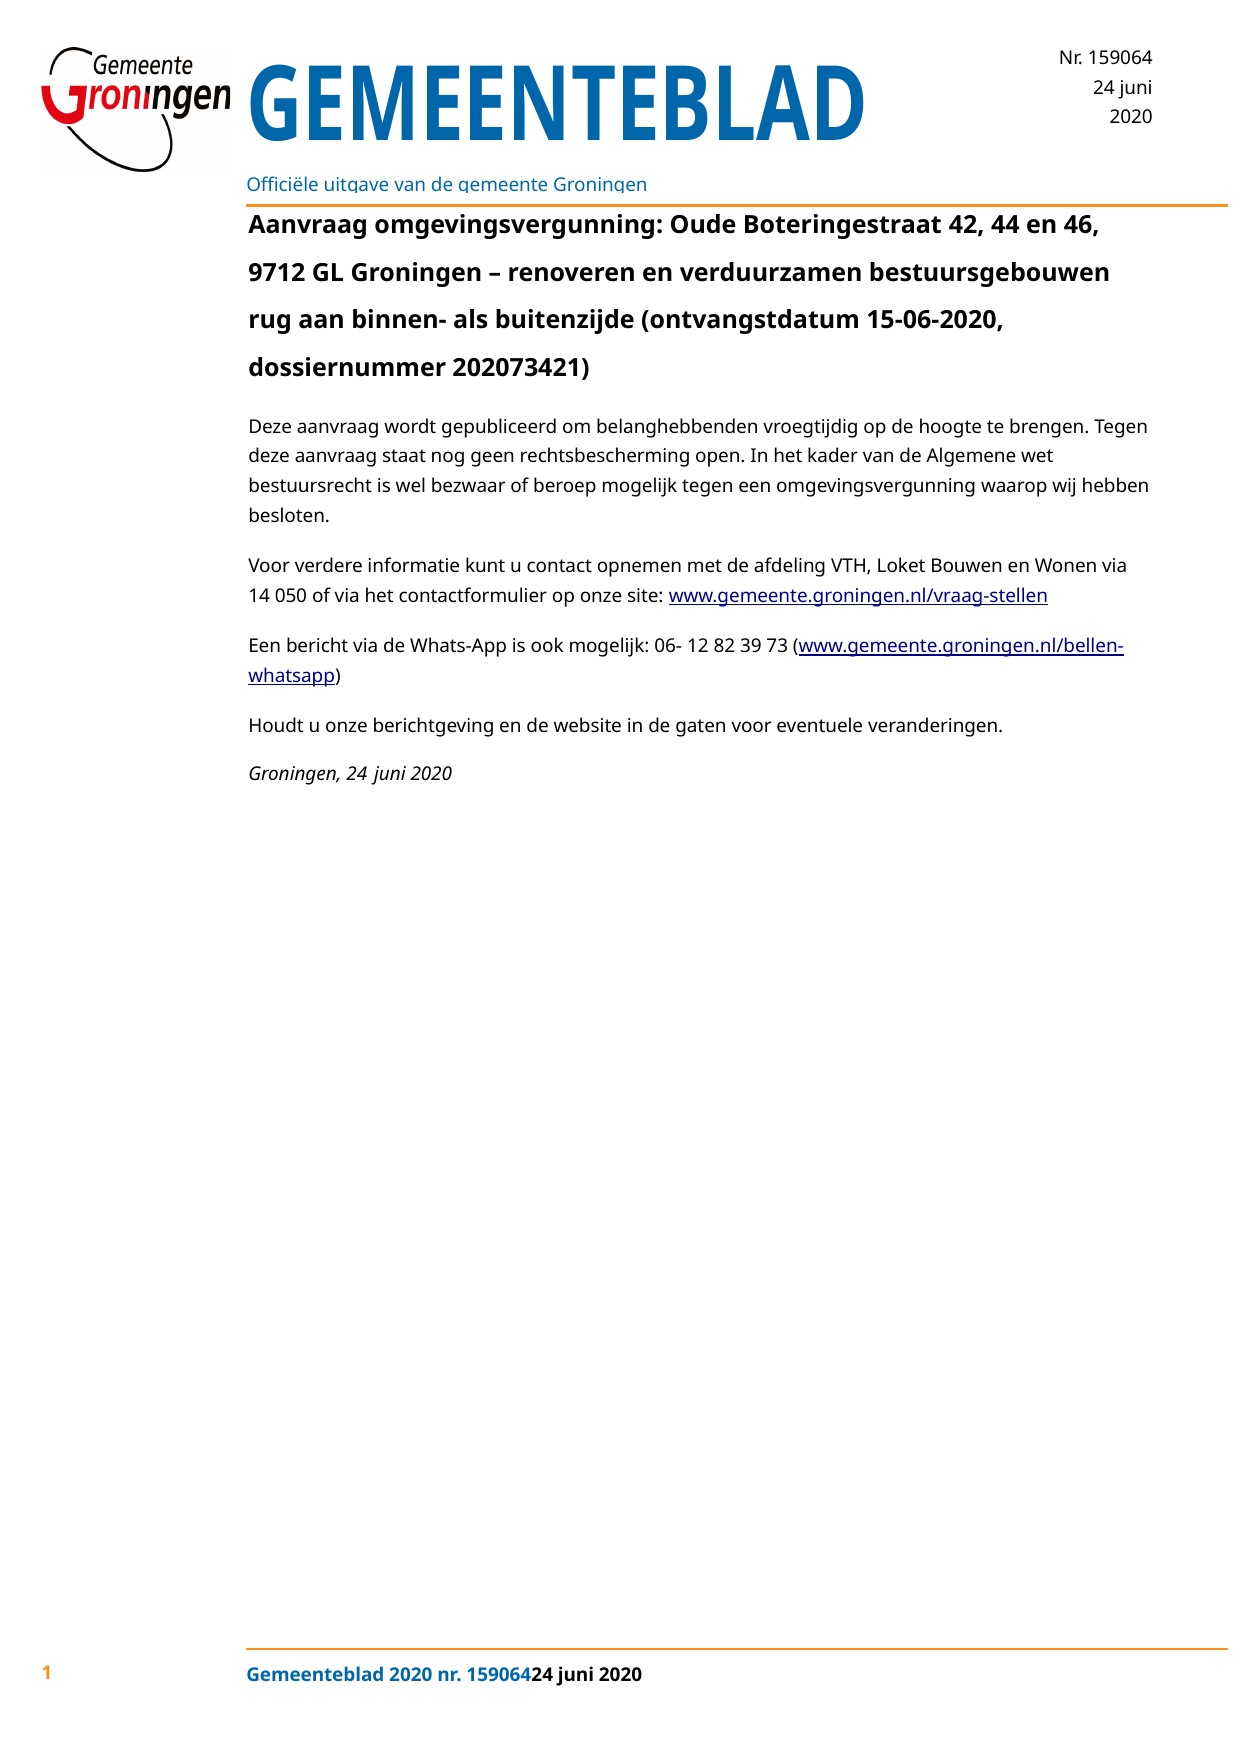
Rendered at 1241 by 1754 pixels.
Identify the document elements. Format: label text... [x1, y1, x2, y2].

text Aanvraag omgevingsvergunning: Oude Boteringestraat 42, 44 en 46, 9712 GL Groningen – renoveren en verduurzamen bestuursgebouwen rug aan binnen- als buitenzijde (ontvangstdatum 15-06-2020, dossiernummer 202073421) [248, 207, 1152, 384]
text Houdt u onze berichtgeving en de website in de gaten voor eventuele veranderingen. [248, 712, 1152, 738]
text Groningen, 24 juni 2020 [248, 760, 1152, 786]
picture [41, 47, 231, 172]
text Deze aanvraag wordt gepubliceerd om belanghebbenden vroegtijdig op de hoogte te brengen. Tegen deze aanvraag staat nog geen rechtsbescherming open. In het kader van de Algemene wet bestuursrecht is wel bezwaar of beroep mogelijk tegen een omgevingsvergunning waarop wij hebben besloten. [248, 413, 1152, 528]
text Voor verdere informatie kunt u contact opnemen met de afdeling VTH, Loket Bouwen en Wonen via 14 050 of via het contactformulier op onze site: www.gemeente.groningen.nl/vraag-stellen [248, 552, 1152, 608]
text Een bericht via de Whats-App is ook mogelijk: 06- 12 82 39 73 (www.gemeente.groningen.nl/bellen-whatsapp) [248, 632, 1152, 688]
